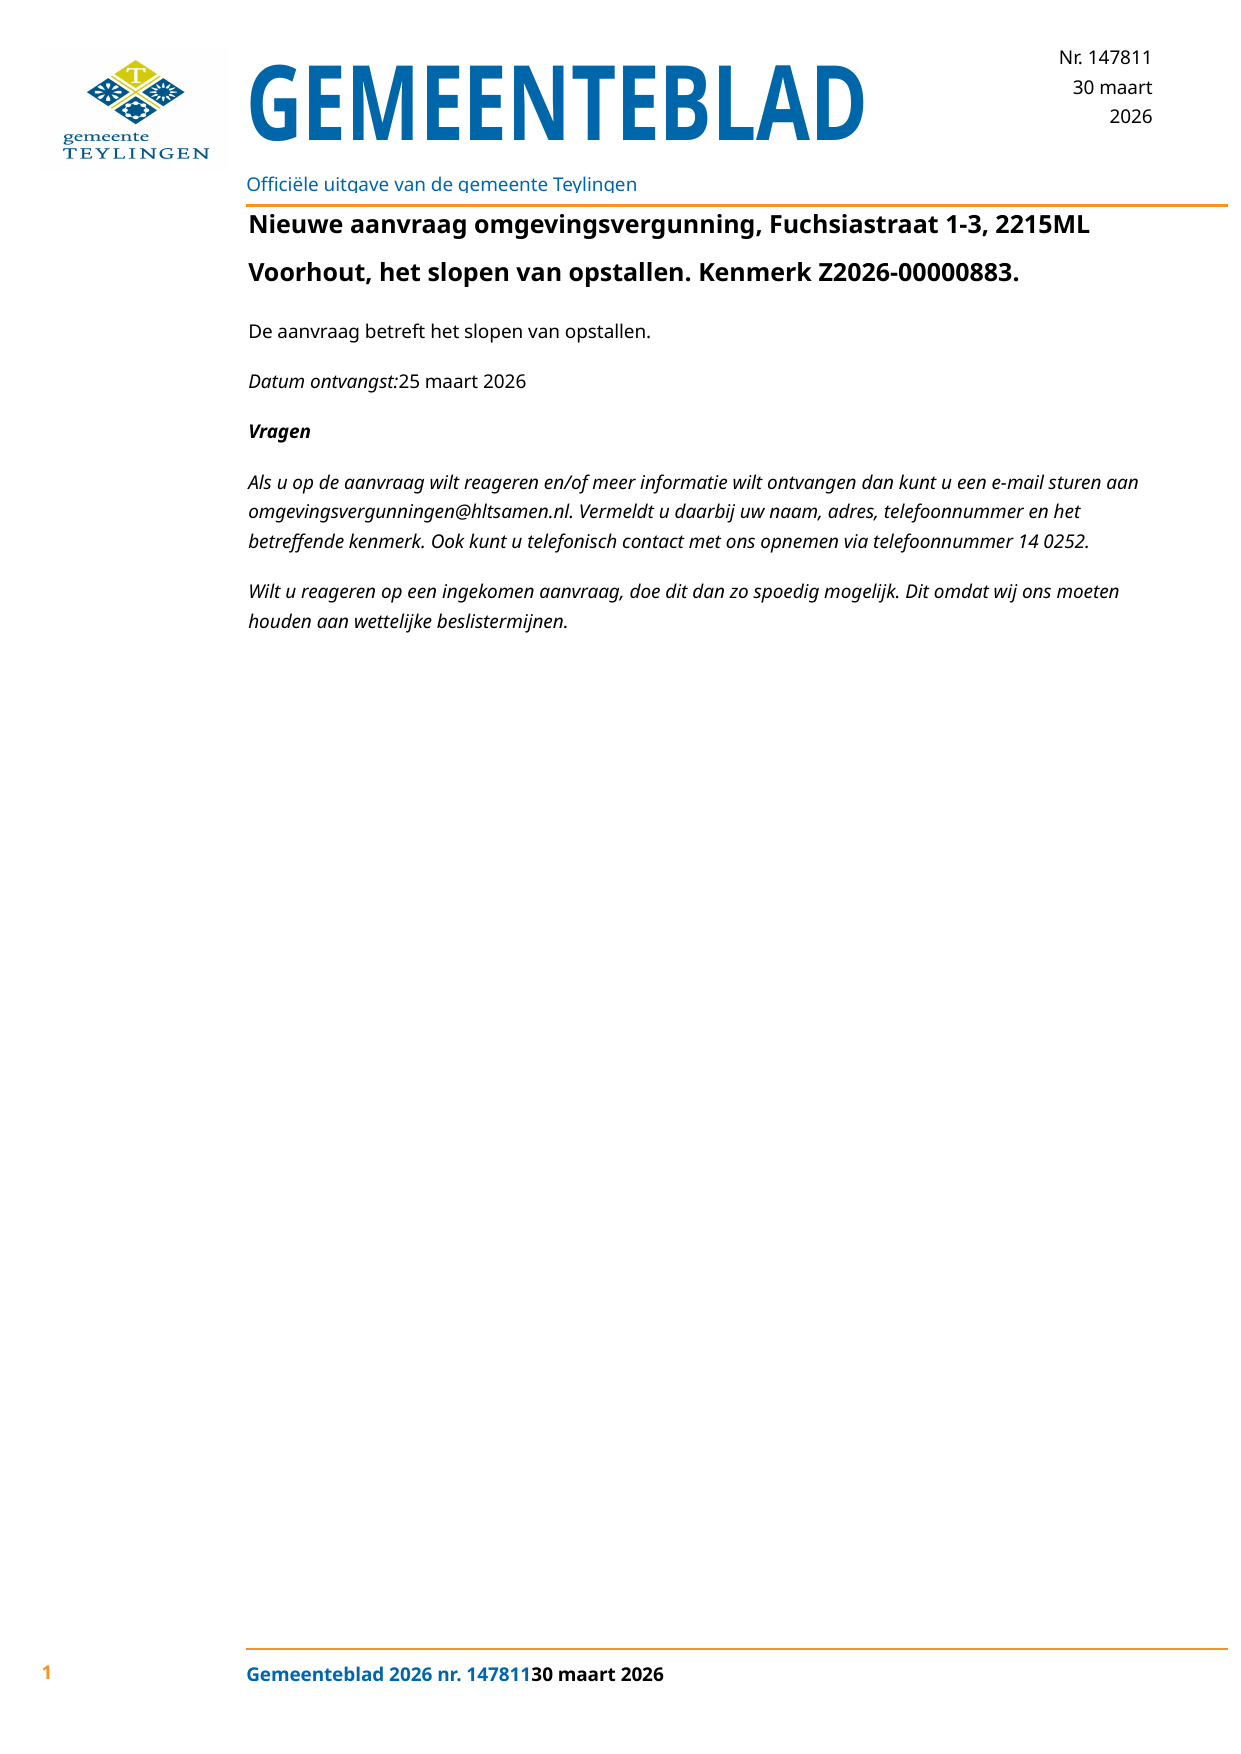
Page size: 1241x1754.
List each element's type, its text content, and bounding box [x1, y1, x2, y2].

text De aanvraag betreft het slopen van opstallen. [248, 318, 1152, 344]
picture [41, 47, 231, 172]
text Vragen [248, 419, 1152, 444]
text Datum ontvangst:25 maart 2026 [248, 368, 1152, 394]
text Als u op de aanvraag wilt reageren en/of meer informatie wilt ontvangen dan kunt u een e-mail sturen aan omgevingsvergunningen@hltsamen.nl. Vermeldt u daarbij uw naam, adres, telefoonnummer en het betreffende kenmerk. Ook kunt u telefonisch contact met ons opnemen via telefoonnummer 14 0252. [248, 469, 1152, 554]
text Wilt u reageren op een ingekomen aanvraag, doe dit dan zo spoedig mogelijk. Dit omdat wij ons moeten houden aan wettelijke beslistermijnen. [248, 579, 1152, 634]
text Nieuwe aanvraag omgevingsvergunning, Fuchsiastraat 1-3, 2215ML Voorhout, het slopen van opstallen. Kenmerk Z2026-00000883. [248, 207, 1152, 288]
